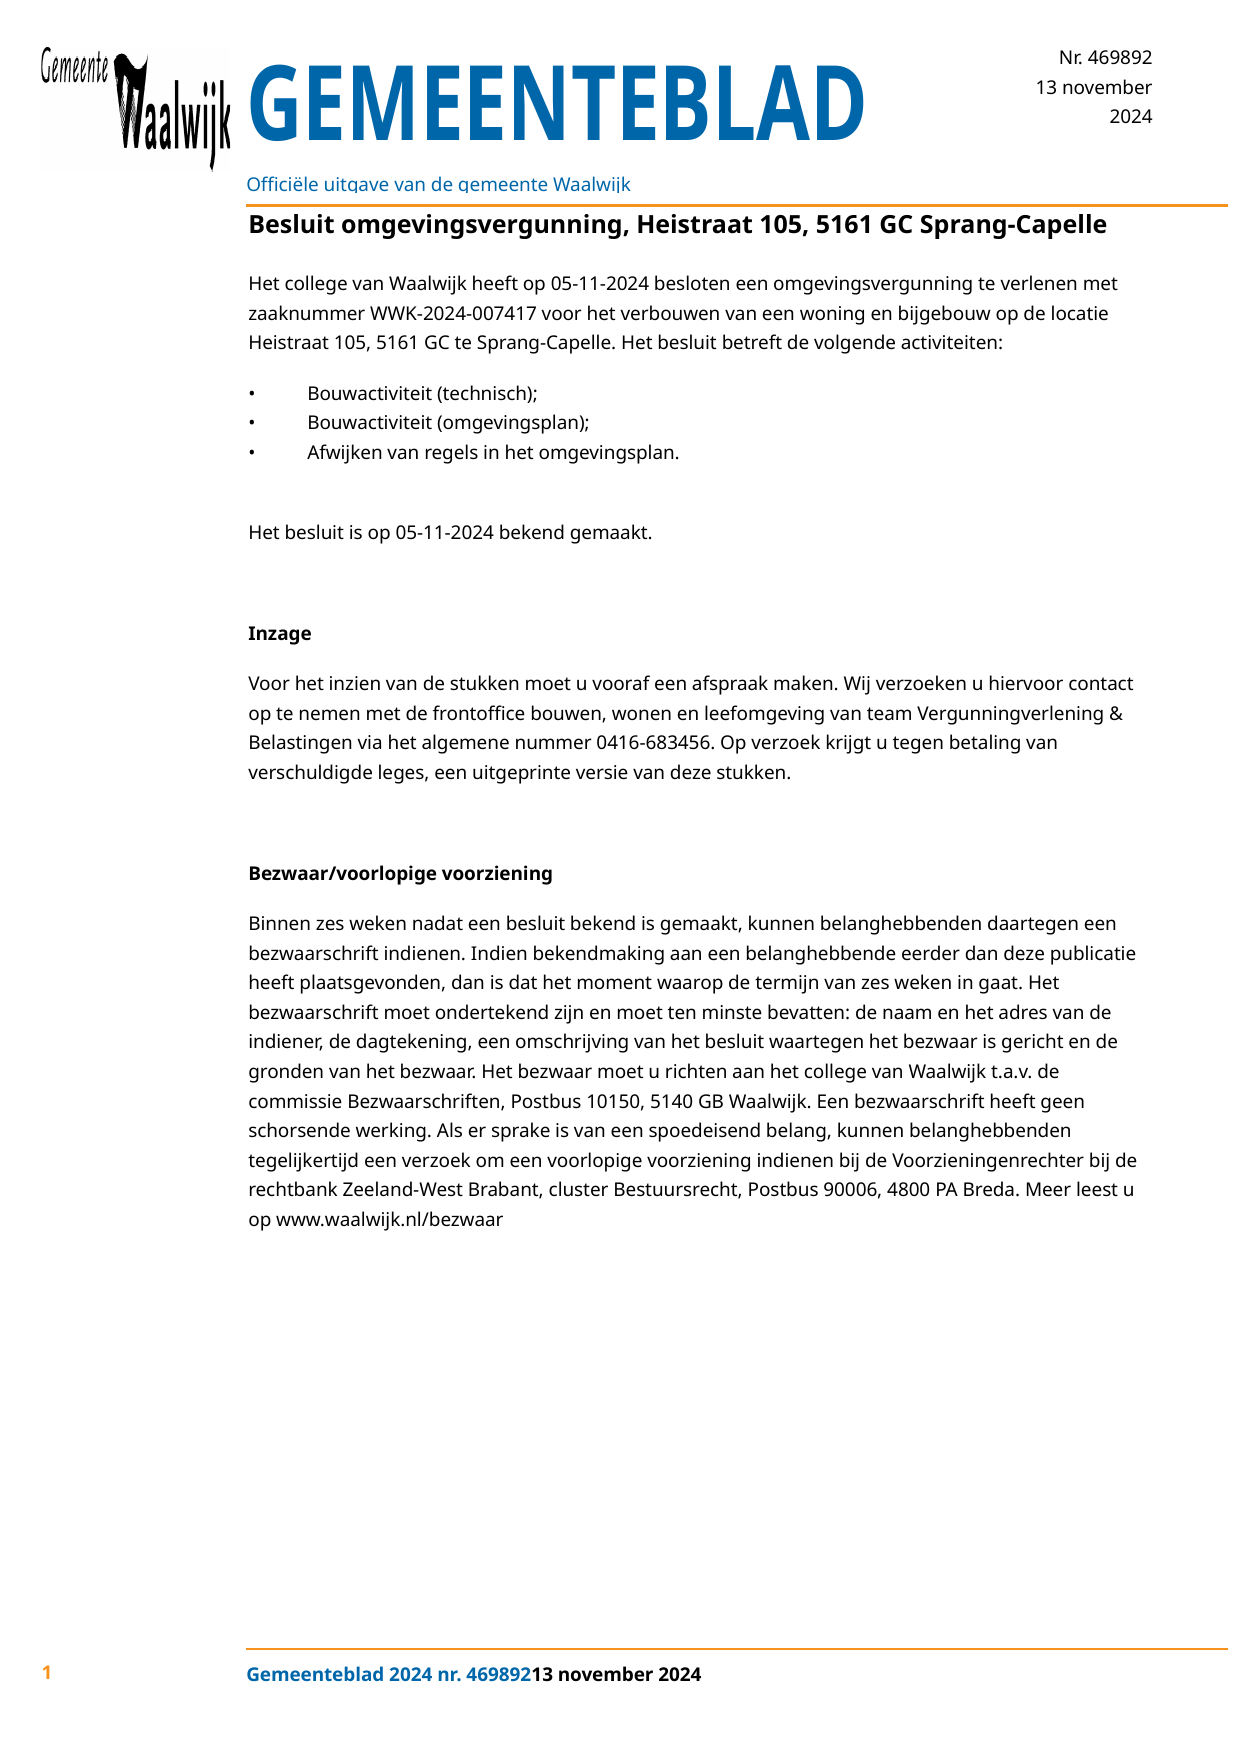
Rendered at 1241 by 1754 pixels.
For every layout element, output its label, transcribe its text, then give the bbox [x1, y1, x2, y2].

picture [41, 47, 231, 172]
text Het besluit is op 05-11-2024 bekend gemaakt. [248, 519, 1152, 545]
list Bouwactiviteit (omgevingsplan); [248, 409, 1152, 435]
text Inzage [248, 620, 1152, 646]
text Voor het inzien van de stukken moet u vooraf een afspraak maken. Wij verzoeken u hiervoor contact op te nemen met de frontoffice bouwen, wonen en leefomgeving van team Vergunningverlening & Belastingen via het algemene nummer 0416-683456. Op verzoek krijgt u tegen betaling van verschuldigde leges, een uitgeprinte versie van deze stukken. [248, 670, 1152, 785]
list Afwijken van regels in het omgevingsplan. [248, 439, 1152, 465]
list Bouwactiviteit (technisch); [248, 380, 1152, 406]
text Besluit omgevingsvergunning, Heistraat 105, 5161 GC Sprang-Capelle [248, 207, 1152, 241]
text Binnen zes weken nadat een besluit bekend is gemaakt, kunnen belanghebbenden daartegen een bezwaarschrift indienen. Indien bekendmaking aan een belanghebbende eerder dan deze publicatie heeft plaatsgevonden, dan is dat het moment waarop de termijn van zes weken in gaat. Het bezwaarschrift moet ondertekend zijn en moet ten minste bevatten: de naam en het adres van de indiener, de dagtekening, een omschrijving van het besluit waartegen het bezwaar is gericht en de gronden van het bezwaar. Het bezwaar moet u richten aan het college van Waalwijk t.a.v. de commissie Bezwaarschriften, Postbus 10150, 5140 GB Waalwijk. Een bezwaarschrift heeft geen schorsende werking. Als er sprake is van een spoedeisend belang, kunnen belanghebbenden tegelijkertijd een verzoek om een voorlopige voorziening indienen bij de Voorzieningenrechter bij de rechtbank Zeeland-West Brabant, cluster Bestuursrecht, Postbus 90006, 4800 PA Breda. Meer leest u op www.waalwijk.nl/bezwaar [248, 910, 1152, 1232]
text Bezwaar/voorlopige voorziening [248, 860, 1152, 886]
text Het college van Waalwijk heeft op 05-11-2024 besloten een omgevingsvergunning te verlenen met zaaknummer WWK-2024-007417 voor het verbouwen van een woning en bijgebouw op de locatie Heistraat 105, 5161 GC te Sprang-Capelle. Het besluit betreft de volgende activiteiten: [248, 270, 1152, 355]
